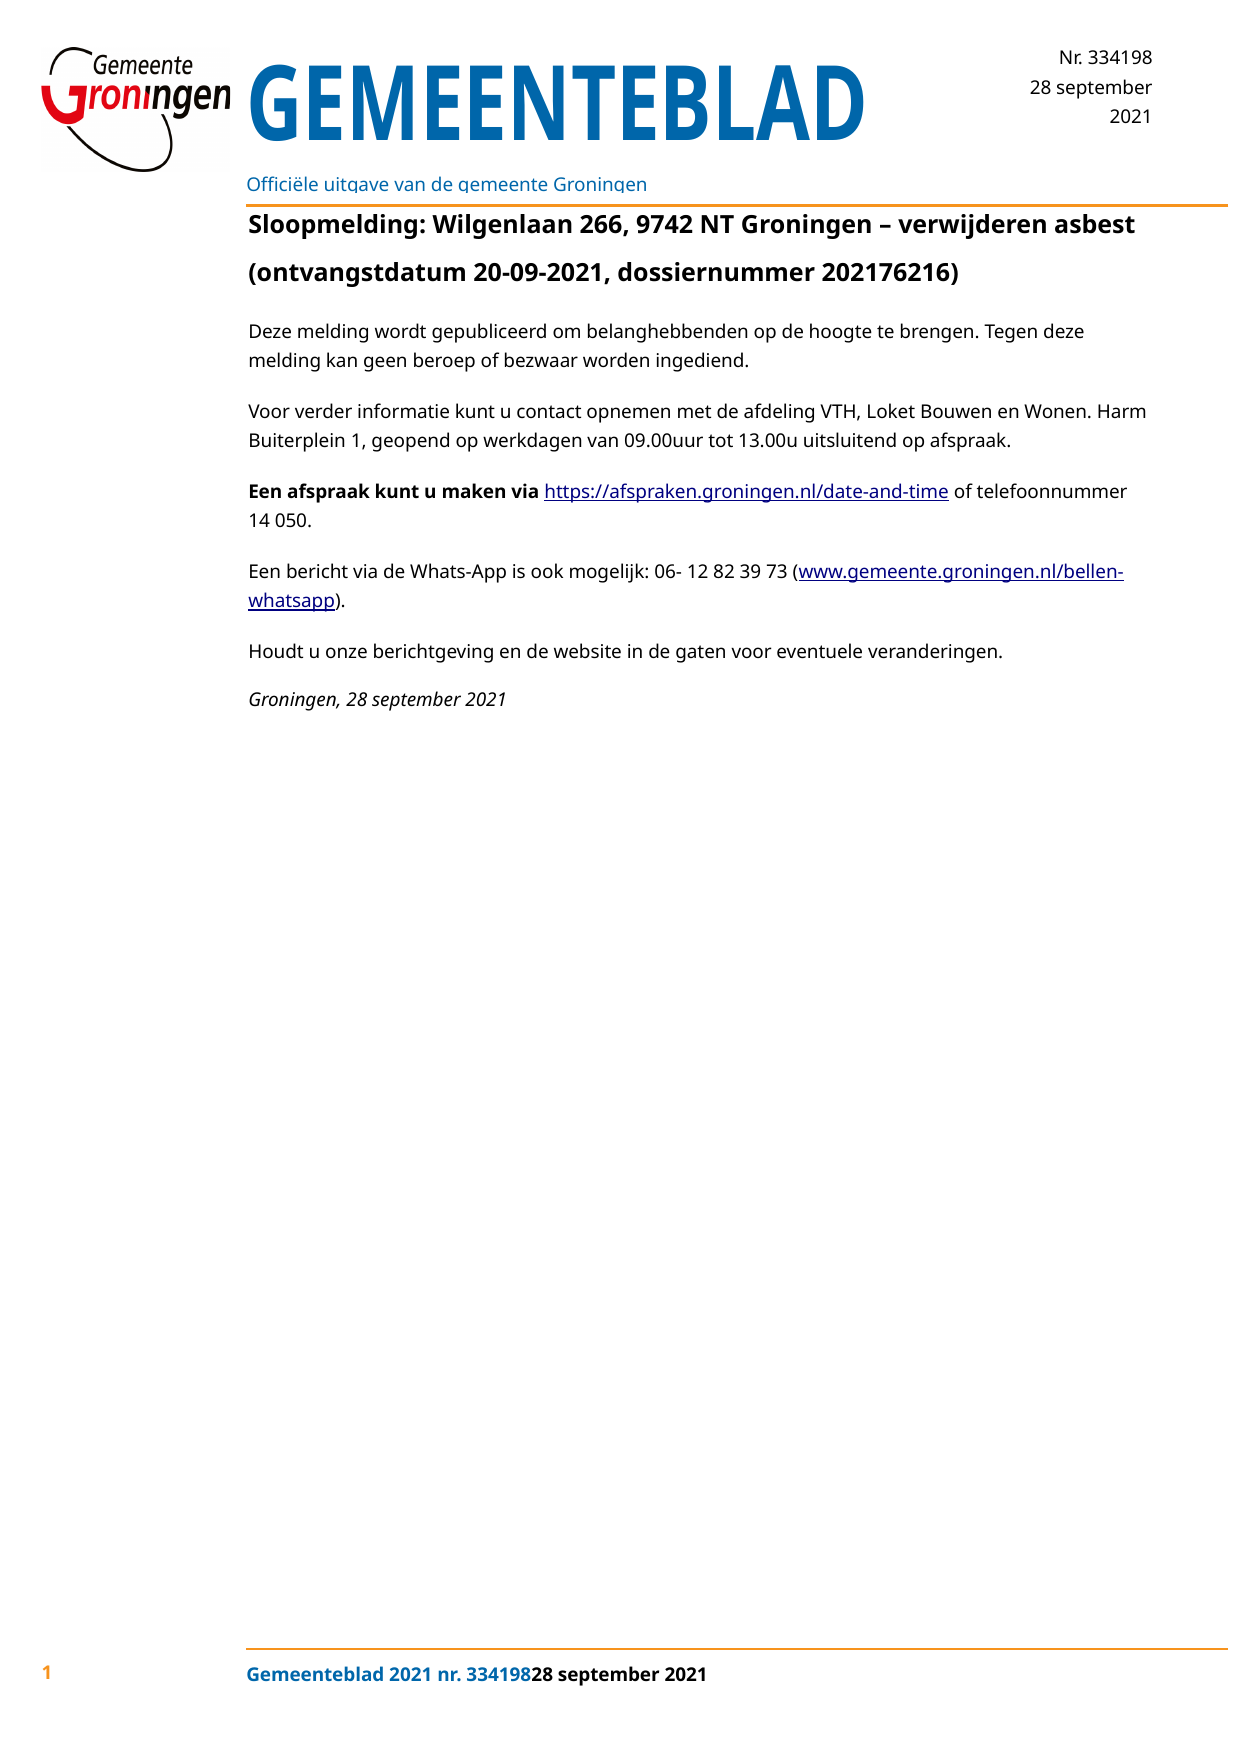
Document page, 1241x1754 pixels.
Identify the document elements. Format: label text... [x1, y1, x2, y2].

text Een bericht via de Whats-App is ook mogelijk: 06- 12 82 39 73 (www.gemeente.groningen.nl/bellen-whatsapp). [248, 558, 1152, 613]
text Groningen, 28 september 2021 [248, 686, 1152, 711]
text Voor verder informatie kunt u contact opnemen met de afdeling VTH, Loket Bouwen en Wonen. Harm Buiterplein 1, geopend op werkdagen van 09.00uur tot 13.00u uitsluitend op afspraak. [248, 398, 1152, 453]
text Een afspraak kunt u maken via https://afspraken.groningen.nl/date-and-time of telefoonnummer 14 050. [248, 478, 1152, 533]
text Houdt u onze berichtgeving en de website in de gaten voor eventuele veranderingen. [248, 638, 1152, 664]
picture [41, 47, 231, 172]
text Deze melding wordt gepubliceerd om belanghebbenden op de hoogte te brengen. Tegen deze melding kan geen beroep of bezwaar worden ingediend. [248, 318, 1152, 373]
text Sloopmelding: Wilgenlaan 266, 9742 NT Groningen – verwijderen asbest (ontvangstdatum 20-09-2021, dossiernummer 202176216) [248, 207, 1152, 288]
